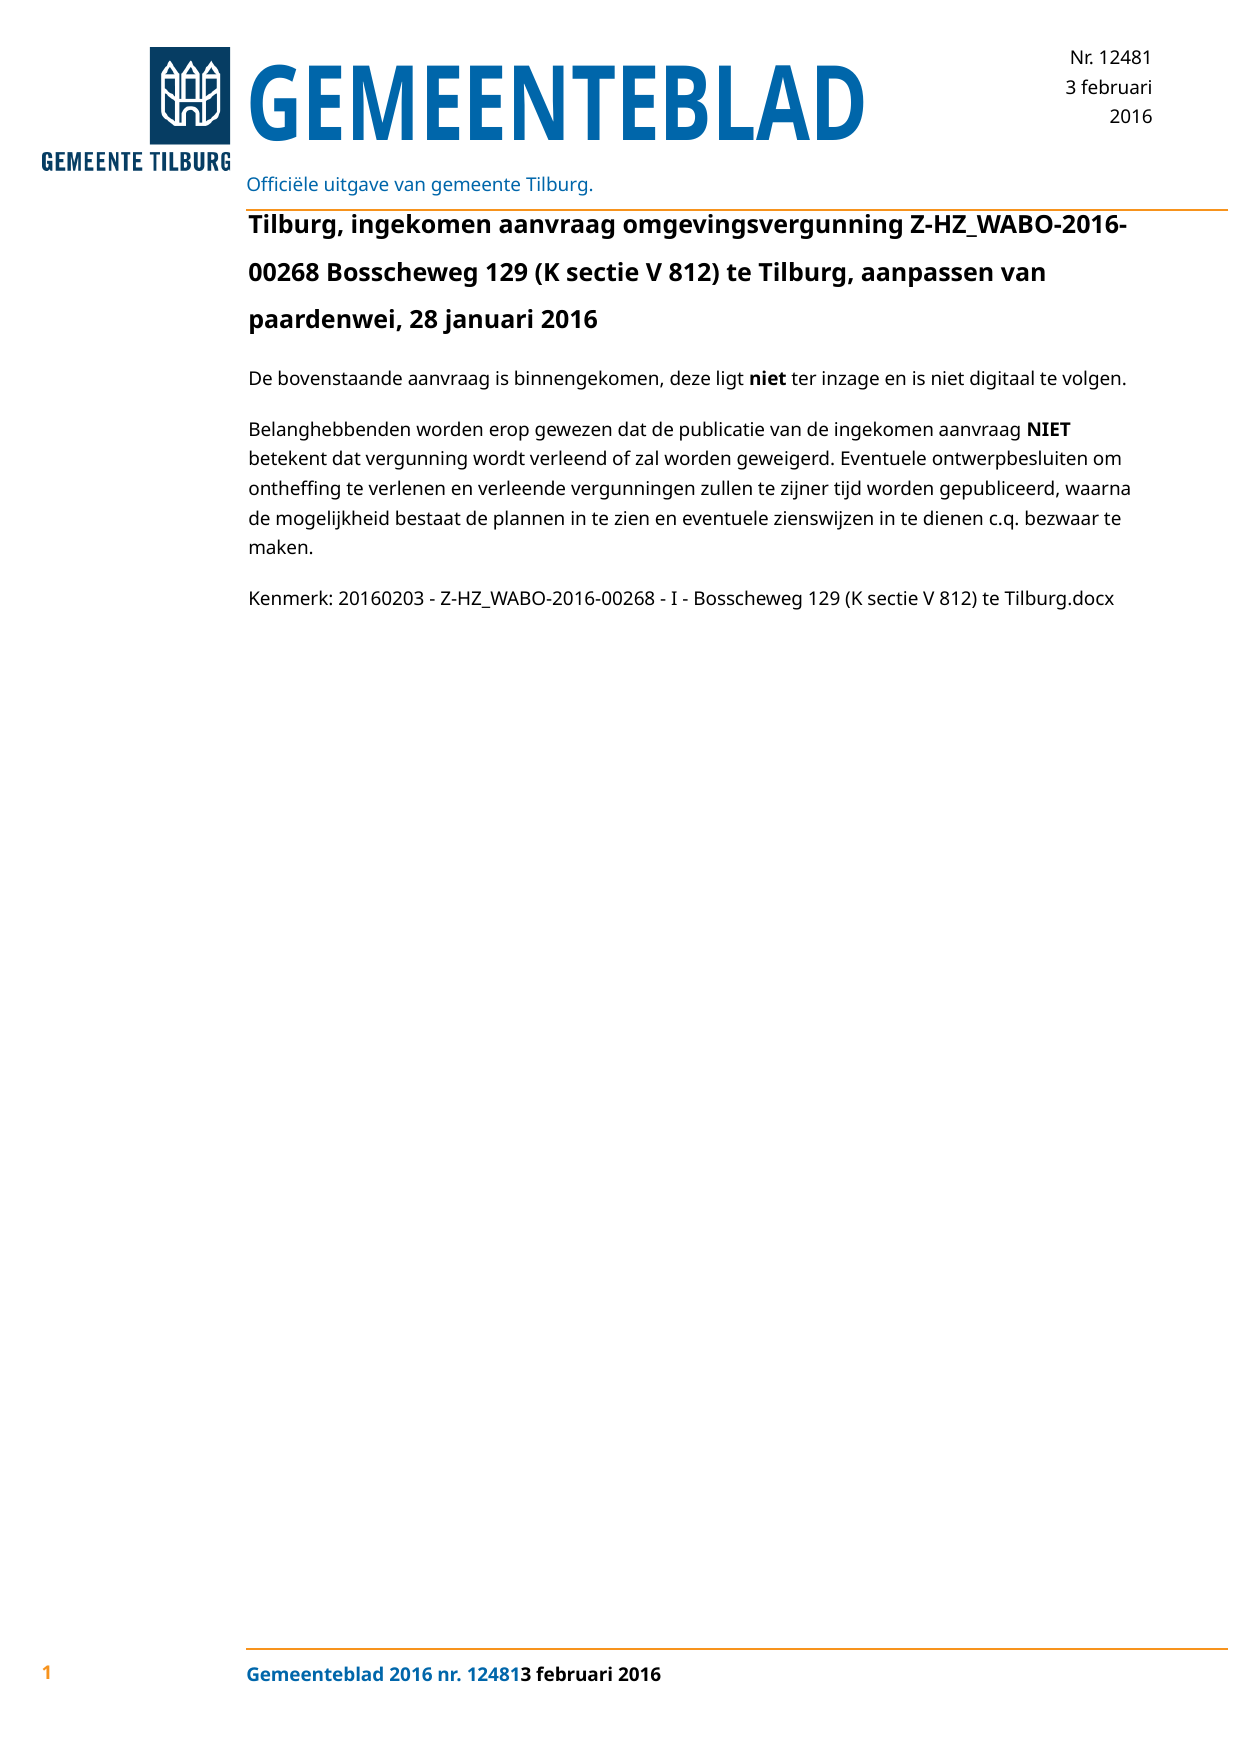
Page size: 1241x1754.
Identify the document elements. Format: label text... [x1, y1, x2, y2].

text Belanghebbenden worden erop gewezen dat de publicatie van de ingekomen aanvraag NIET betekent dat vergunning wordt verleend of zal worden geweigerd. Eventuele ontwerpbesluiten om ontheffing te verlenen en verleende vergunningen zullen te zijner tijd worden gepubliceerd, waarna de mogelijkheid bestaat de plannen in te zien en eventuele zienswijzen in te dienen c.q. bezwaar te maken. [248, 416, 1152, 560]
picture [41, 47, 231, 172]
text Kenmerk: 20160203 - Z-HZ_WABO-2016-00268 - I - Bosscheweg 129 (K sectie V 812) te Tilburg.docx [248, 585, 1152, 610]
text De bovenstaande aanvraag is binnengekomen, deze ligt niet ter inzage en is niet digitaal te volgen. [248, 366, 1152, 391]
text Tilburg, ingekomen aanvraag omgevingsvergunning Z-HZ_WABO-2016-00268 Bosscheweg 129 (K sectie V 812) te Tilburg, aanpassen van paardenwei, 28 januari 2016 [248, 211, 1152, 336]
